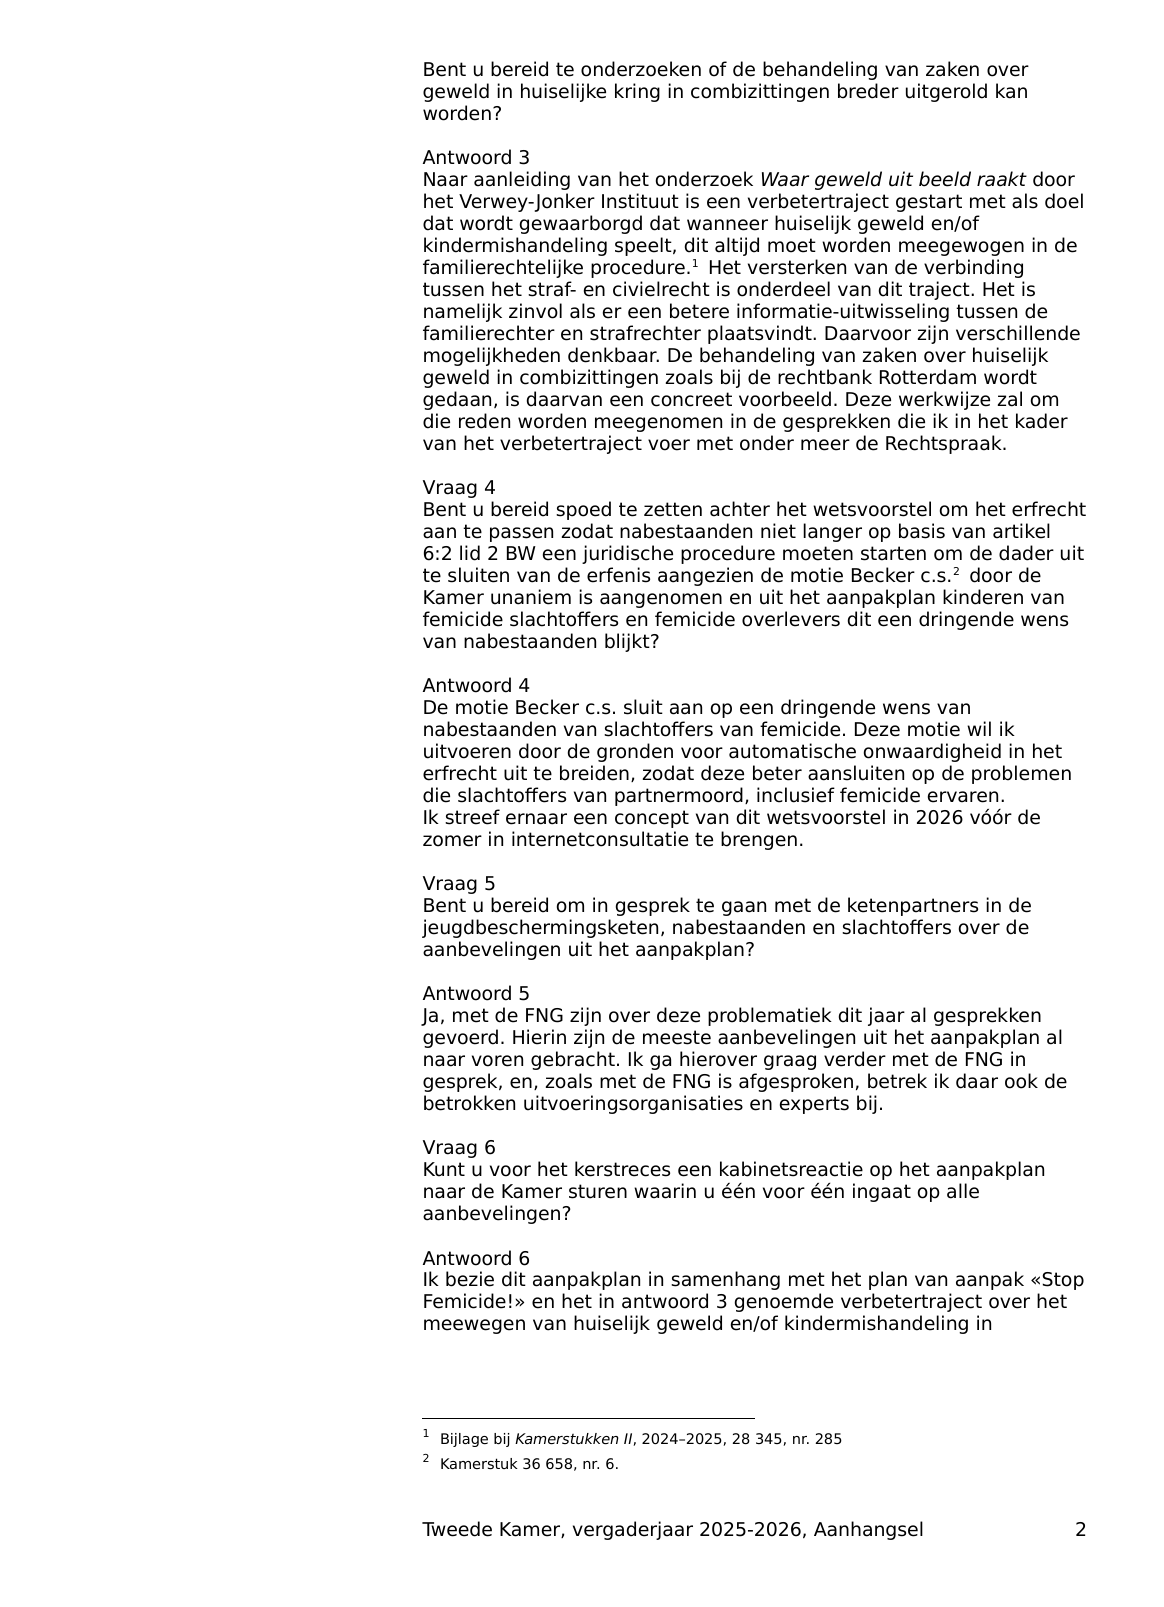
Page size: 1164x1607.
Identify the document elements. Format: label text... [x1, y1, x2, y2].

text Kamerstuk 36 658, nr. 6. [422, 1452, 1087, 1474]
text Vraag 6 [422, 1137, 1087, 1159]
text Kunt u voor het kerstreces een kabinetsreactie op het aanpakplan naar de Kamer sturen waarin u één voor één ingaat op alle aanbevelingen? [422, 1159, 1087, 1225]
text Ik streef ernaar een concept van dit wetsvoorstel in 2026 vóór de zomer in internetconsultatie te brengen. [422, 807, 1087, 851]
text Bent u bereid te onderzoeken of de behandeling van zaken over geweld in huiselijke kring in combizittingen breder uitgerold kan worden? [422, 59, 1087, 125]
text Vraag 4 [422, 477, 1087, 499]
text Antwoord 4 [422, 675, 1087, 697]
text Ja, met de FNG zijn over deze problematiek dit jaar al gesprekken gevoerd. Hierin zijn de meeste aanbevelingen uit het aanpakplan al naar voren gebracht. Ik ga hierover graag verder met de FNG in gesprek, en, zoals met de FNG is afgesproken, betrek ik daar ook de betrokken uitvoeringsorganisaties en experts bij. [422, 1005, 1087, 1115]
text Antwoord 5 [422, 983, 1087, 1005]
text Bijlage bij Kamerstukken II, 2024–2025, 28 345, nr. 285 [422, 1427, 1087, 1449]
text De motie Becker c.s. sluit aan op een dringende wens van nabestaanden van slachtoffers van femicide. Deze motie wil ik uitvoeren door de gronden voor automatische onwaardigheid in het erfrecht uit te breiden, zodat deze beter aansluiten op de problemen die slachtoffers van partnermoord, inclusief femicide ervaren. [422, 697, 1087, 807]
text Antwoord 3 [422, 147, 1087, 169]
text Vraag 5 [422, 873, 1087, 895]
text Antwoord 6 [422, 1247, 1087, 1269]
text Bent u bereid om in gesprek te gaan met de ketenpartners in de jeugdbeschermingsketen, nabestaanden en slachtoffers over de aanbevelingen uit het aanpakplan? [422, 895, 1087, 961]
text Ik bezie dit aanpakplan in samenhang met het plan van aanpak «Stop Femicide!» en het in antwoord 3 genoemde verbetertraject over het meewegen van huiselijk geweld en/of kindermishandeling in [422, 1269, 1087, 1335]
text Naar aanleiding van het onderzoek Waar geweld uit beeld raakt door het Verwey-Jonker Instituut is een verbetertraject gestart met als doel dat wordt gewaarborgd dat wanneer huiselijk geweld en/of kindermishandeling speelt, dit altijd moet worden meegewogen in de familierechtelijke procedure. Het versterken van de verbinding tussen het straf- en civielrecht is onderdeel van dit traject. Het is namelijk zinvol als er een betere informatie-uitwisseling tussen de familierechter en strafrechter plaatsvindt. Daarvoor zijn verschillende mogelijkheden denkbaar. De behandeling van zaken over huiselijk geweld in combizittingen zoals bij de rechtbank Rotterdam wordt gedaan, is daarvan een concreet voorbeeld. Deze werkwijze zal om die reden worden meegenomen in de gesprekken die ik in het kader van het verbetertraject voer met onder meer de Rechtspraak. [422, 169, 1087, 455]
text Bent u bereid spoed te zetten achter het wetsvoorstel om het erfrecht aan te passen zodat nabestaanden niet langer op basis van artikel 6:2 lid 2 BW een juridische procedure moeten starten om de dader uit te sluiten van de erfenis aangezien de motie Becker c.s. door de Kamer unaniem is aangenomen en uit het aanpakplan kinderen van femicide slachtoffers en femicide overlevers dit een dringende wens van nabestaanden blijkt? [422, 499, 1087, 653]
